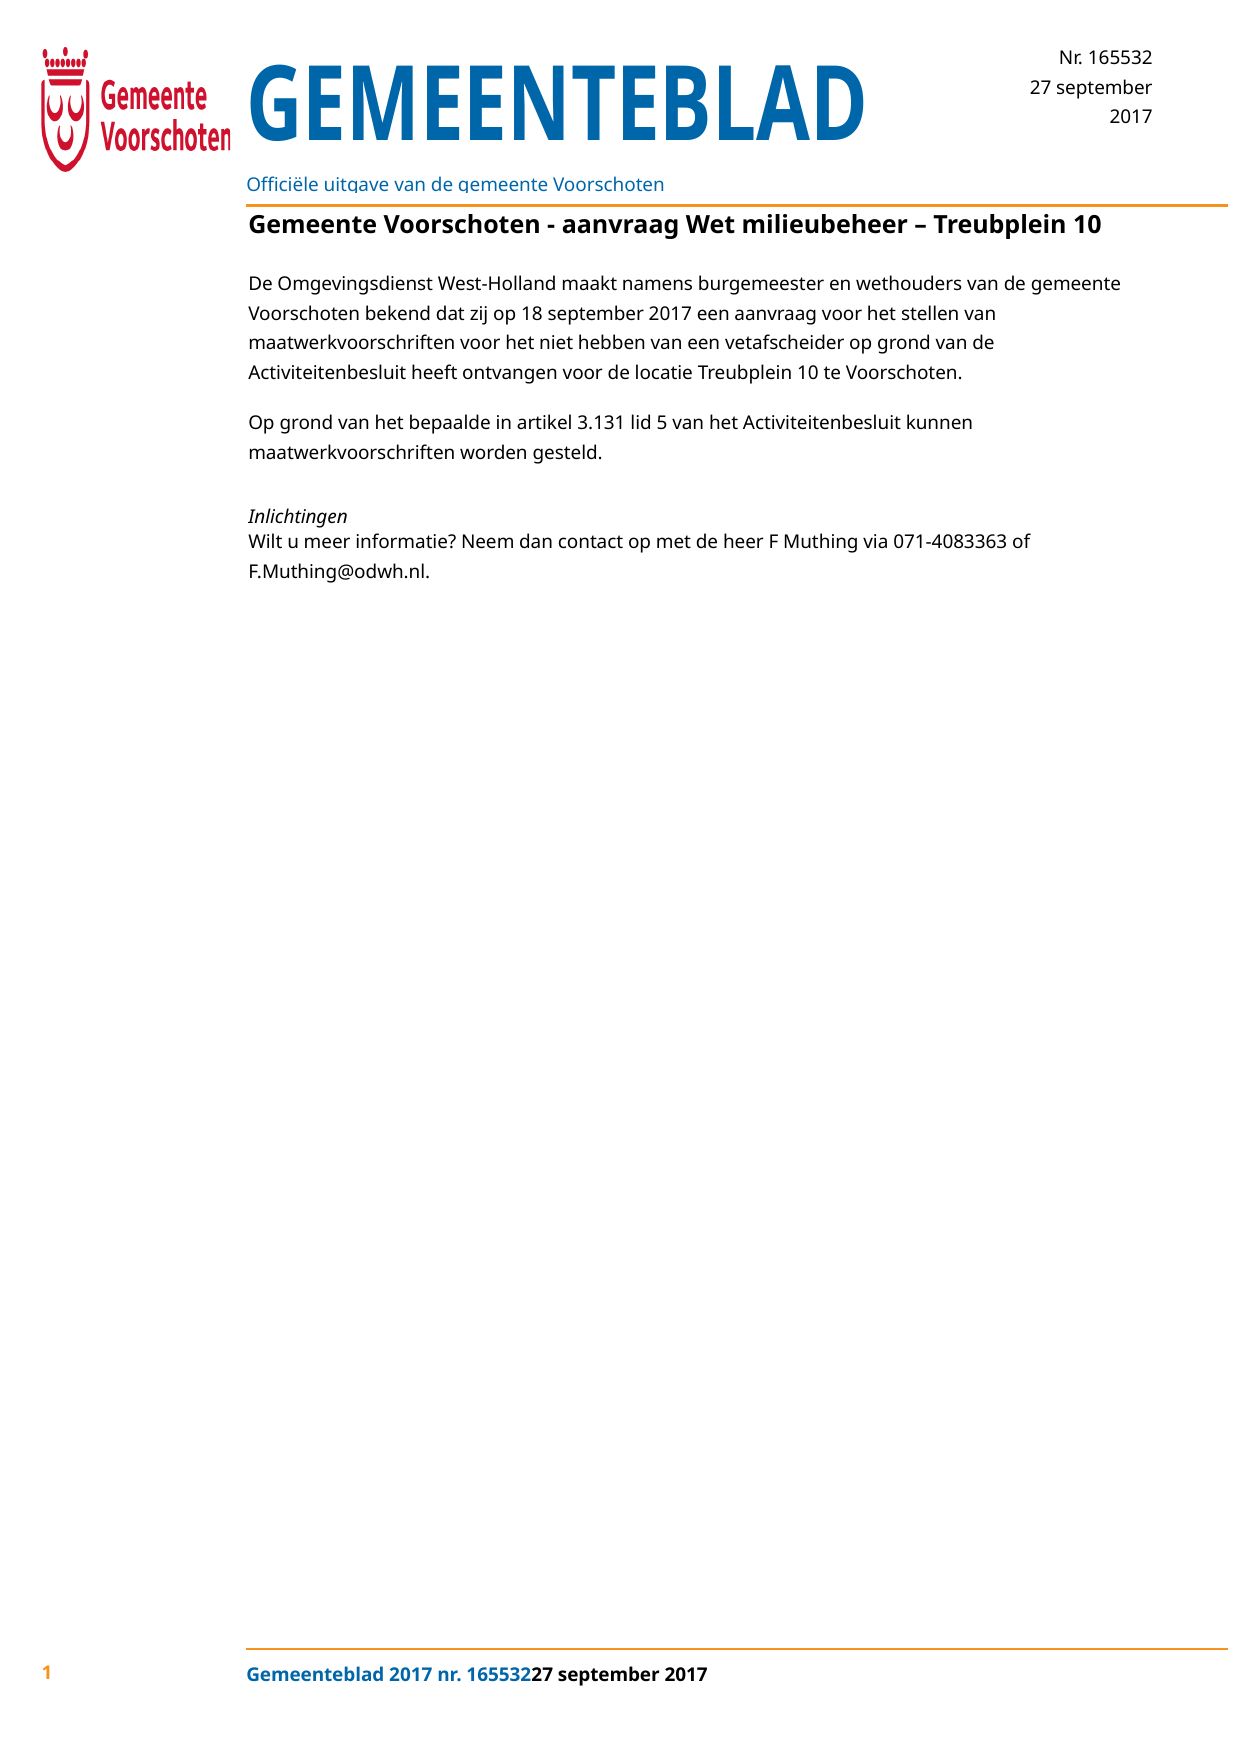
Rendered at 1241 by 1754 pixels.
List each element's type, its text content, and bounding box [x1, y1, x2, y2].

text De Omgevingsdienst West-Holland maakt namens burgemeester en wethouders van de gemeente Voorschoten bekend dat zij op 18 september 2017 een aanvraag voor het stellen van maatwerkvoorschriften voor het niet hebben van een vetafscheider op grond van de Activiteitenbesluit heeft ontvangen voor de locatie Treubplein 10 te Voorschoten. [248, 270, 1152, 385]
text Gemeente Voorschoten - aanvraag Wet milieubeheer – Treubplein 10 [248, 207, 1152, 241]
picture [41, 47, 231, 172]
text Inlichtingen [248, 503, 1152, 529]
text Op grond van het bepaalde in artikel 3.131 lid 5 van het Activiteitenbesluit kunnen maatwerkvoorschriften worden gesteld. [248, 409, 1152, 465]
text Wilt u meer informatie? Neem dan contact op met de heer F Muthing via 071-4083363 of F.Muthing@odwh.nl. [248, 529, 1152, 584]
